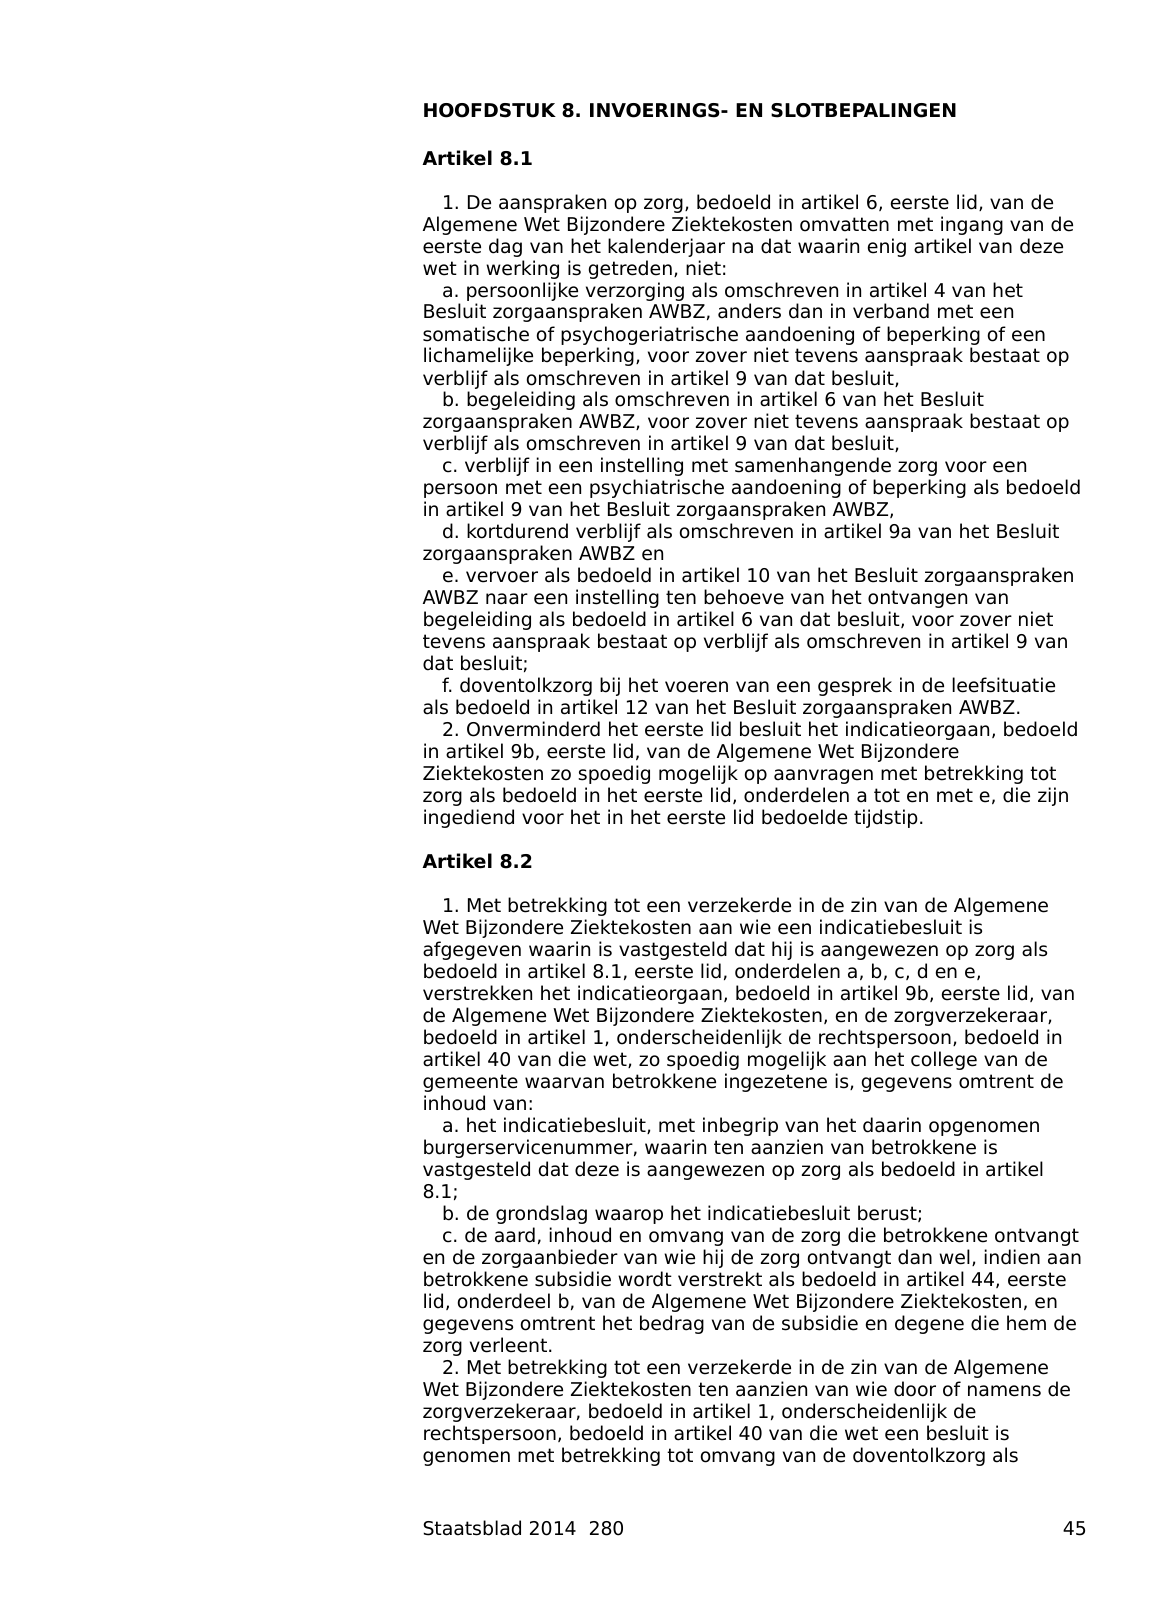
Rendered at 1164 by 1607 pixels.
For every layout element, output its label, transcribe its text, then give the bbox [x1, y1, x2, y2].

text b. de grondslag waarop het indicatiebesluit berust; [422, 1203, 1087, 1225]
text 2. Met betrekking tot een verzekerde in de zin van de Algemene Wet Bijzondere Ziektekosten ten aanzien van wie door of namens de zorgverzekeraar, bedoeld in artikel 1, onderscheidenlijk de rechtspersoon, bedoeld in artikel 40 van die wet een besluit is genomen met betrekking tot omvang van de doventolkzorg als [422, 1357, 1087, 1467]
text b. begeleiding als omschreven in artikel 6 van het Besluit zorgaanspraken AWBZ, voor zover niet tevens aanspraak bestaat op verblijf als omschreven in artikel 9 van dat besluit, [422, 389, 1087, 455]
subtitle Artikel 8.1 [422, 147, 1087, 169]
text 1. Met betrekking tot een verzekerde in de zin van de Algemene Wet Bijzondere Ziektekosten aan wie een indicatiebesluit is afgegeven waarin is vastgesteld dat hij is aangewezen op zorg als bedoeld in artikel 8.1, eerste lid, onderdelen a, b, c, d en e, verstrekken het indicatieorgaan, bedoeld in artikel 9b, eerste lid, van de Algemene Wet Bijzondere Ziektekosten, en de zorgverzekeraar, bedoeld in artikel 1, onderscheidenlijk de rechtspersoon, bedoeld in artikel 40 van die wet, zo spoedig mogelijk aan het college van de gemeente waarvan betrokkene ingezetene is, gegevens omtrent de inhoud van: [422, 895, 1087, 1115]
subtitle HOOFDSTUK 8. INVOERINGS- EN SLOTBEPALINGEN [422, 100, 1087, 122]
text 2. Onverminderd het eerste lid besluit het indicatieorgaan, bedoeld in artikel 9b, eerste lid, van de Algemene Wet Bijzondere Ziektekosten zo spoedig mogelijk op aanvragen met betrekking tot zorg als bedoeld in het eerste lid, onderdelen a tot en met e, die zijn ingediend voor het in het eerste lid bedoelde tijdstip. [422, 719, 1087, 829]
text a. persoonlijke verzorging als omschreven in artikel 4 van het Besluit zorgaanspraken AWBZ, anders dan in verband met een somatische of psychogeriatrische aandoening of beperking of een lichamelijke beperking, voor zover niet tevens aanspraak bestaat op verblijf als omschreven in artikel 9 van dat besluit, [422, 279, 1087, 389]
text 1. De aanspraken op zorg, bedoeld in artikel 6, eerste lid, van de Algemene Wet Bijzondere Ziektekosten omvatten met ingang van de eerste dag van het kalenderjaar na dat waarin enig artikel van deze wet in werking is getreden, niet: [422, 192, 1087, 279]
text c. verblijf in een instelling met samenhangende zorg voor een persoon met een psychiatrische aandoening of beperking als bedoeld in artikel 9 van het Besluit zorgaanspraken AWBZ, [422, 455, 1087, 521]
text d. kortdurend verblijf als omschreven in artikel 9a van het Besluit zorgaanspraken AWBZ en [422, 521, 1087, 565]
text a. het indicatiebesluit, met inbegrip van het daarin opgenomen burgerservicenummer, waarin ten aanzien van betrokkene is vastgesteld dat deze is aangewezen op zorg als bedoeld in artikel 8.1; [422, 1115, 1087, 1203]
subtitle Artikel 8.2 [422, 851, 1087, 873]
text e. vervoer als bedoeld in artikel 10 van het Besluit zorgaanspraken AWBZ naar een instelling ten behoeve van het ontvangen van begeleiding als bedoeld in artikel 6 van dat besluit, voor zover niet tevens aanspraak bestaat op verblijf als omschreven in artikel 9 van dat besluit; [422, 565, 1087, 675]
text f. doventolkzorg bij het voeren van een gesprek in de leefsituatie als bedoeld in artikel 12 van het Besluit zorgaanspraken AWBZ. [422, 675, 1087, 719]
text c. de aard, inhoud en omvang van de zorg die betrokkene ontvangt en de zorgaanbieder van wie hij de zorg ontvangt dan wel, indien aan betrokkene subsidie wordt verstrekt als bedoeld in artikel 44, eerste lid, onderdeel b, van de Algemene Wet Bijzondere Ziektekosten, en gegevens omtrent het bedrag van de subsidie en degene die hem de zorg verleent. [422, 1225, 1087, 1357]
